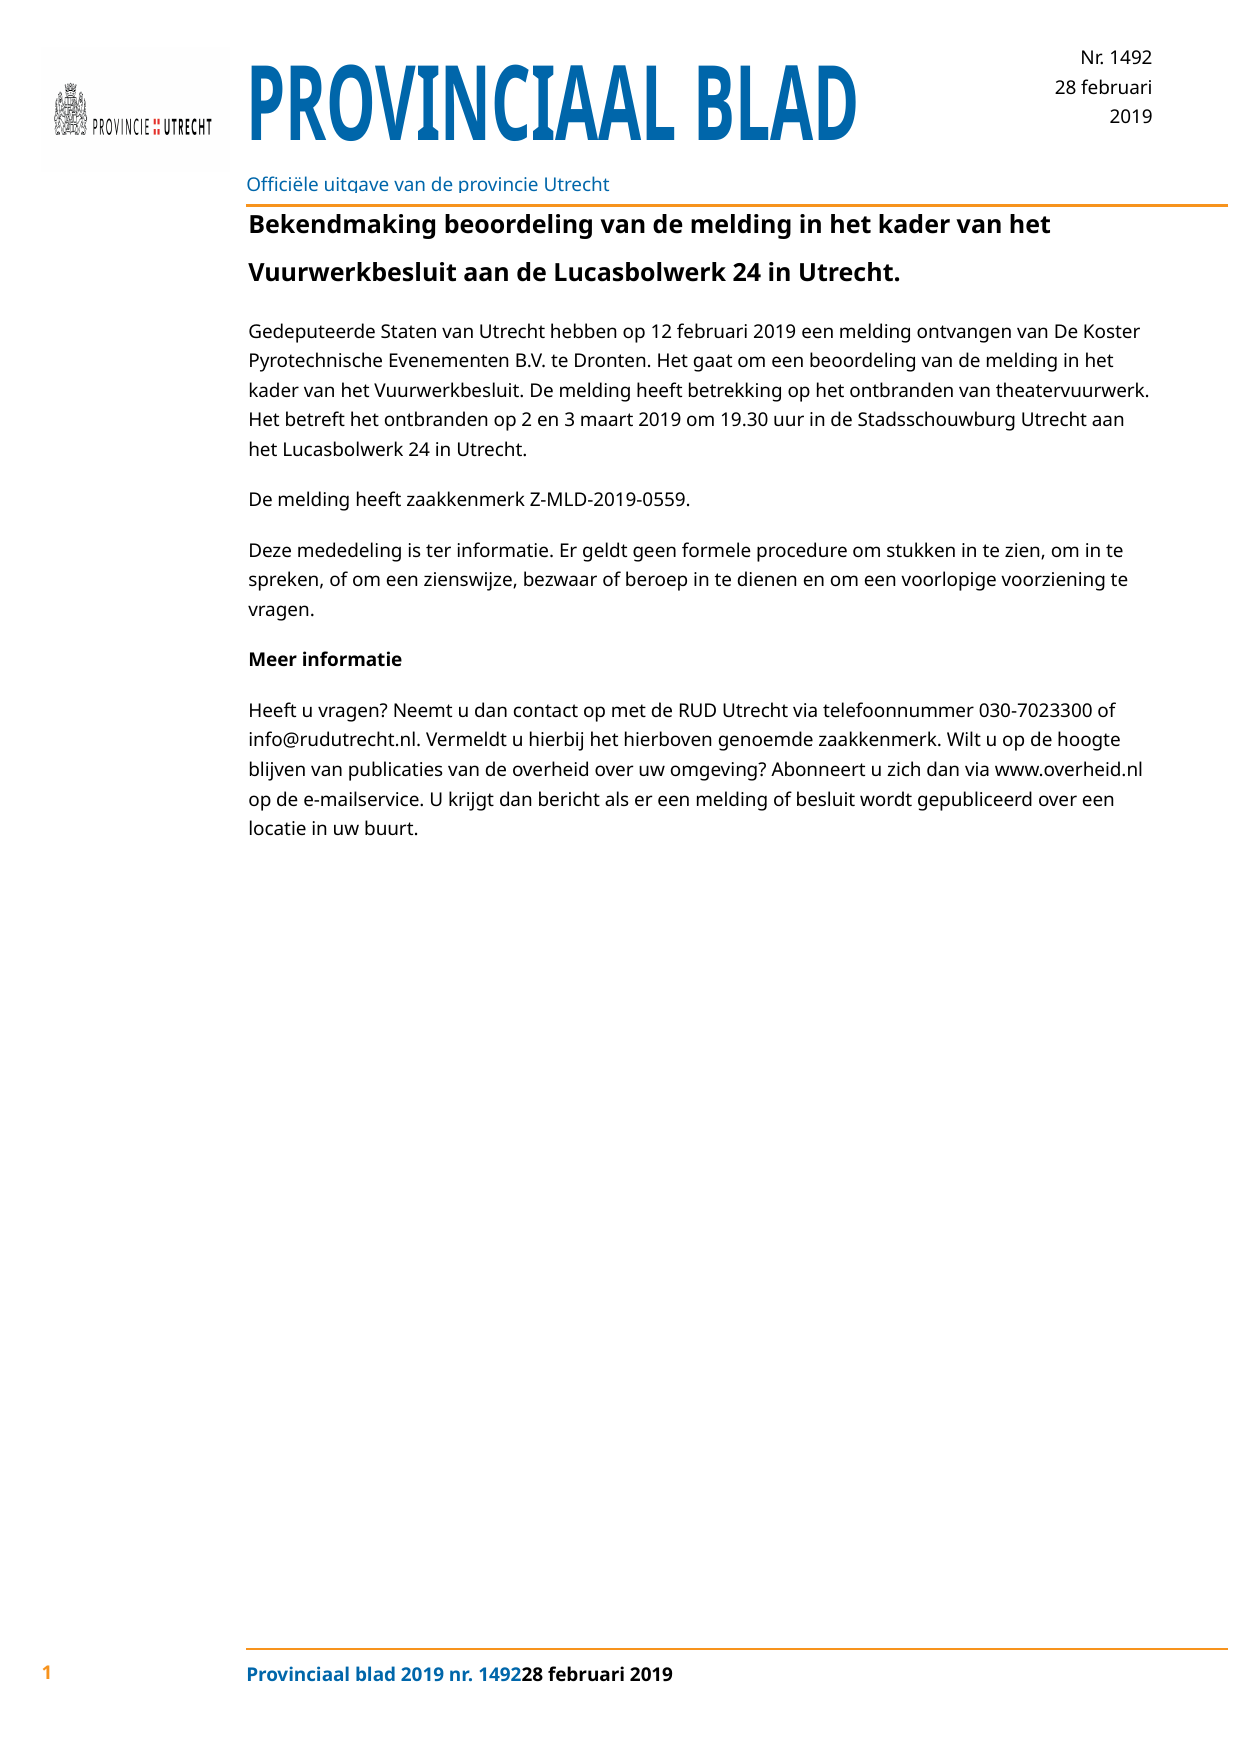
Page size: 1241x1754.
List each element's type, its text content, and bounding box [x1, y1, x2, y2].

text Heeft u vragen? Neemt u dan contact op met de RUD Utrecht via telefoonnummer 030-7023300 of info@rudutrecht.nl. Vermeldt u hierbij het hierboven genoemde zaakkenmerk. Wilt u op de hoogte blijven van publicaties van de overheid over uw omgeving? Abonneert u zich dan via www.overheid.nl op de e-mailservice. U krijgt dan bericht als er een melding of besluit wordt gepubliceerd over een locatie in uw buurt. [248, 697, 1152, 841]
text Gedeputeerde Staten van Utrecht hebben op 12 februari 2019 een melding ontvangen van De Koster Pyrotechnische Evenementen B.V. te Dronten. Het gaat om een beoordeling van de melding in het kader van het Vuurwerkbesluit. De melding heeft betrekking op het ontbranden van theatervuurwerk. Het betreft het ontbranden op 2 en 3 maart 2019 om 19.30 uur in de Stadsschouwburg Utrecht aan het Lucasbolwerk 24 in Utrecht. [248, 318, 1152, 462]
text De melding heeft zaakkenmerk Z-MLD-2019-0559. [248, 487, 1152, 512]
picture [41, 47, 231, 172]
text Bekendmaking beoordeling van de melding in het kader van het Vuurwerkbesluit aan de Lucasbolwerk 24 in Utrecht. [248, 207, 1152, 288]
text Deze mededeling is ter informatie. Er geldt geen formele procedure om stukken in te zien, om in te spreken, of om een zienswijze, bezwaar of beroep in te dienen en om een voorlopige voorziening te vragen. [248, 537, 1152, 622]
text Meer informatie [248, 647, 1152, 672]
